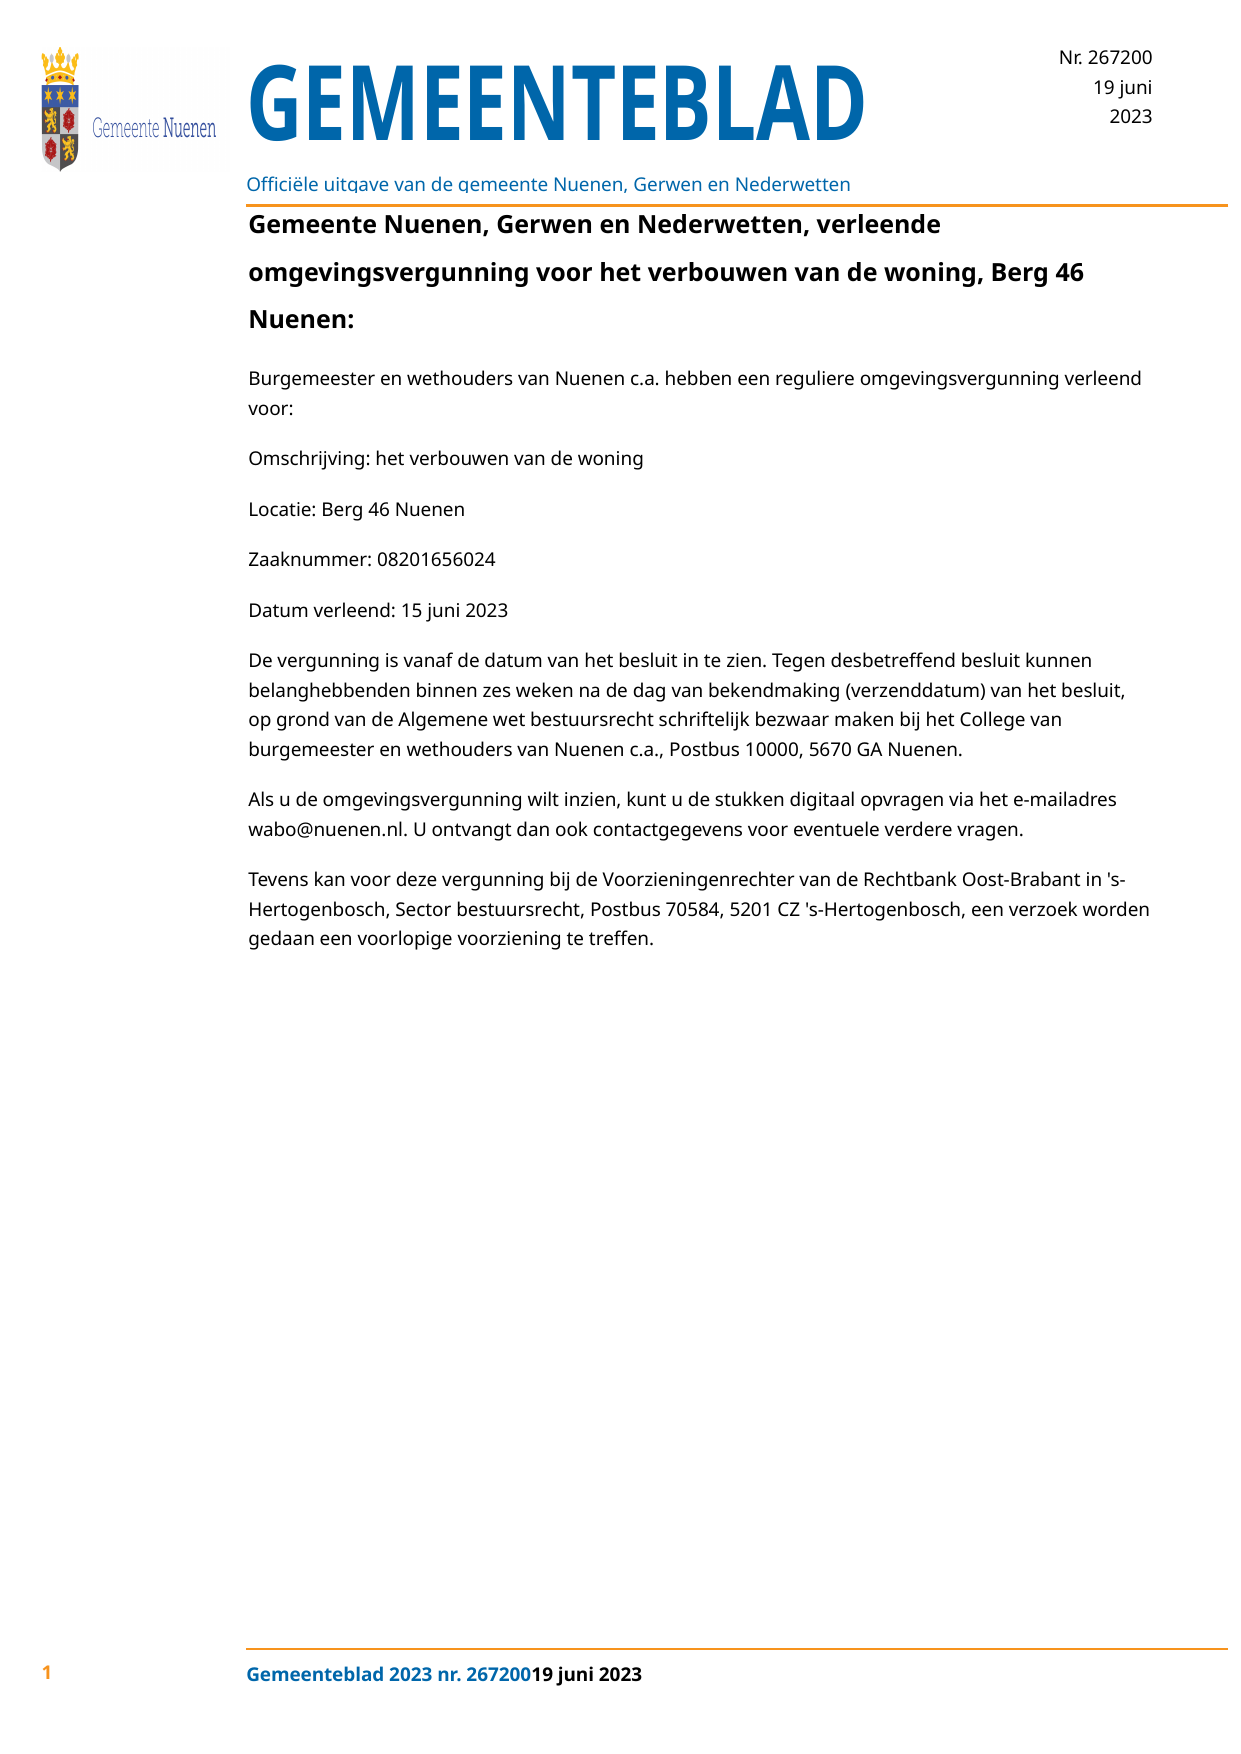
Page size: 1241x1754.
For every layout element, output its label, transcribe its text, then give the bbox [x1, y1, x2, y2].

text Datum verleend: 15 juni 2023 [248, 597, 1152, 622]
picture [41, 47, 231, 172]
text Burgemeester en wethouders van Nuenen c.a. hebben een reguliere omgevingsvergunning verleend voor: [248, 366, 1152, 421]
text Als u de omgevingsvergunning wilt inzien, kunt u de stukken digitaal opvragen via het e-mailadres wabo@nuenen.nl. U ontvangt dan ook contactgegevens voor eventuele verdere vragen. [248, 786, 1152, 842]
text Zaaknummer: 08201656024 [248, 546, 1152, 572]
text Locatie: Berg 46 Nuenen [248, 496, 1152, 522]
text Gemeente Nuenen, Gerwen en Nederwetten, verleende omgevingsvergunning voor het verbouwen van de woning, Berg 46 Nuenen: [248, 207, 1152, 336]
text Omschrijving: het verbouwen van de woning [248, 446, 1152, 471]
text Tevens kan voor deze vergunning bij de Voorzieningenrechter van de Rechtbank Oost-Brabant in 's-Hertogenbosch, Sector bestuursrecht, Postbus 70584, 5201 CZ 's-Hertogenbosch, een verzoek worden gedaan een voorlopige voorziening te treffen. [248, 866, 1152, 951]
text De vergunning is vanaf de datum van het besluit in te zien. Tegen desbetreffend besluit kunnen belanghebbenden binnen zes weken na de dag van bekendmaking (verzenddatum) van het besluit, op grond van de Algemene wet bestuursrecht schriftelijk bezwaar maken bij het College van burgemeester en wethouders van Nuenen c.a., Postbus 10000, 5670 GA Nuenen. [248, 647, 1152, 762]
